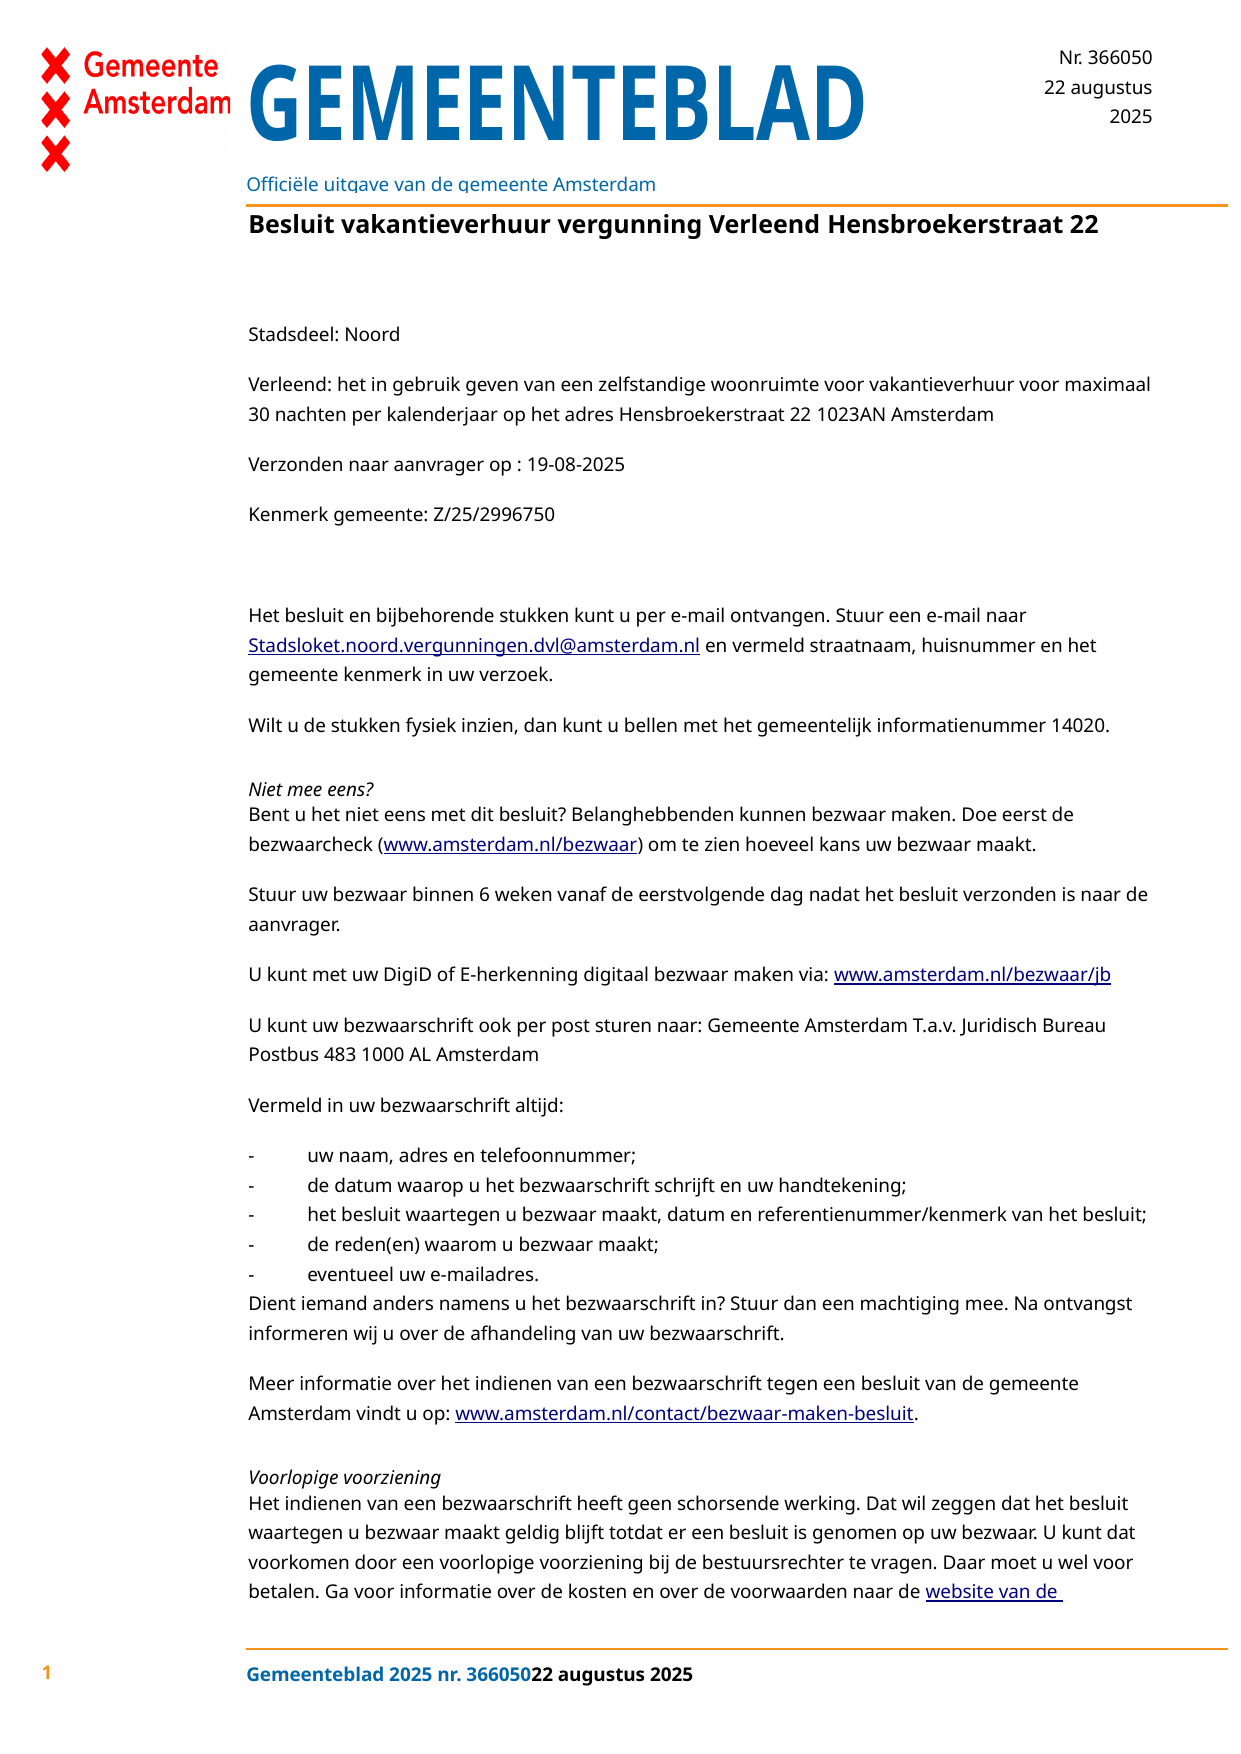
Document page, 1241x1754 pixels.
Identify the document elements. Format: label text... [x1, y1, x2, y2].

text Vermeld in uw bezwaarschrift altijd: [248, 1092, 1152, 1118]
text Voorlopige voorziening [248, 1464, 1152, 1490]
text Stadsdeel: Noord [248, 321, 1152, 346]
text Dient iemand anders namens u het bezwaarschrift in? Stuur dan een machtiging mee. Na ontvangst informeren wij u over de afhandeling van uw bezwaarschrift. [248, 1290, 1152, 1346]
text Verzonden naar aanvrager op : 19-08-2025 [248, 451, 1152, 477]
text Het indienen van een bezwaarschrift heeft geen schorsende werking. Dat wil zeggen dat het besluit waartegen u bezwaar maakt geldig blijft totdat er een besluit is genomen op uw bezwaar. U kunt dat voorkomen door een voorlopige voorziening bij de bestuursrechter te vragen. Daar moet u wel voor betalen. Ga voor informatie over de kosten en over de voorwaarden naar de website van de [248, 1490, 1152, 1604]
text U kunt uw bezwaarschrift ook per post sturen naar: Gemeente Amsterdam T.a.v. Juridisch Bureau Postbus 483 1000 AL Amsterdam [248, 1012, 1152, 1067]
picture [41, 47, 231, 172]
text Niet mee eens? [248, 776, 1152, 802]
list eventueel uw e-mailadres. [248, 1261, 1152, 1287]
list uw naam, adres en telefoonnummer; [248, 1142, 1152, 1168]
text U kunt met uw DigiD of E-herkenning digitaal bezwaar maken via: www.amsterdam.nl/bezwaar/jb [248, 962, 1152, 987]
text Het besluit en bijbehorende stukken kunt u per e-mail ontvangen. Stuur een e-mail naar Stadsloket.noord.vergunningen.dvl@amsterdam.nl en vermeld straatnaam, huisnummer en het gemeente kenmerk in uw verzoek. [248, 602, 1152, 687]
text Wilt u de stukken fysiek inzien, dan kunt u bellen met het gemeentelijk informatienummer 14020. [248, 712, 1152, 738]
text Bent u het niet eens met dit besluit? Belanghebbenden kunnen bezwaar maken. Doe eerst de bezwaarcheck (www.amsterdam.nl/bezwaar) om te zien hoeveel kans uw bezwaar maakt. [248, 802, 1152, 857]
text Meer informatie over het indienen van een bezwaarschrift tegen een besluit van de gemeente Amsterdam vindt u op: www.amsterdam.nl/contact/bezwaar-maken-besluit. [248, 1370, 1152, 1426]
text Stuur uw bezwaar binnen 6 weken vanaf de eerstvolgende dag nadat het besluit verzonden is naar de aanvrager. [248, 882, 1152, 937]
text Kenmerk gemeente: Z/25/2996750 [248, 502, 1152, 527]
text Verleend: het in gebruik geven van een zelfstandige woonruimte voor vakantieverhuur voor maximaal 30 nachten per kalenderjaar op het adres Hensbroekerstraat 22 1023AN Amsterdam [248, 371, 1152, 426]
list de datum waarop u het bezwaarschrift schrijft en uw handtekening; [248, 1172, 1152, 1198]
list het besluit waartegen u bezwaar maakt, datum en referentienummer/kenmerk van het besluit; [248, 1202, 1152, 1227]
list de reden(en) waarom u bezwaar maakt; [248, 1231, 1152, 1257]
text Besluit vakantieverhuur vergunning Verleend Hensbroekerstraat 22 [248, 207, 1152, 241]
